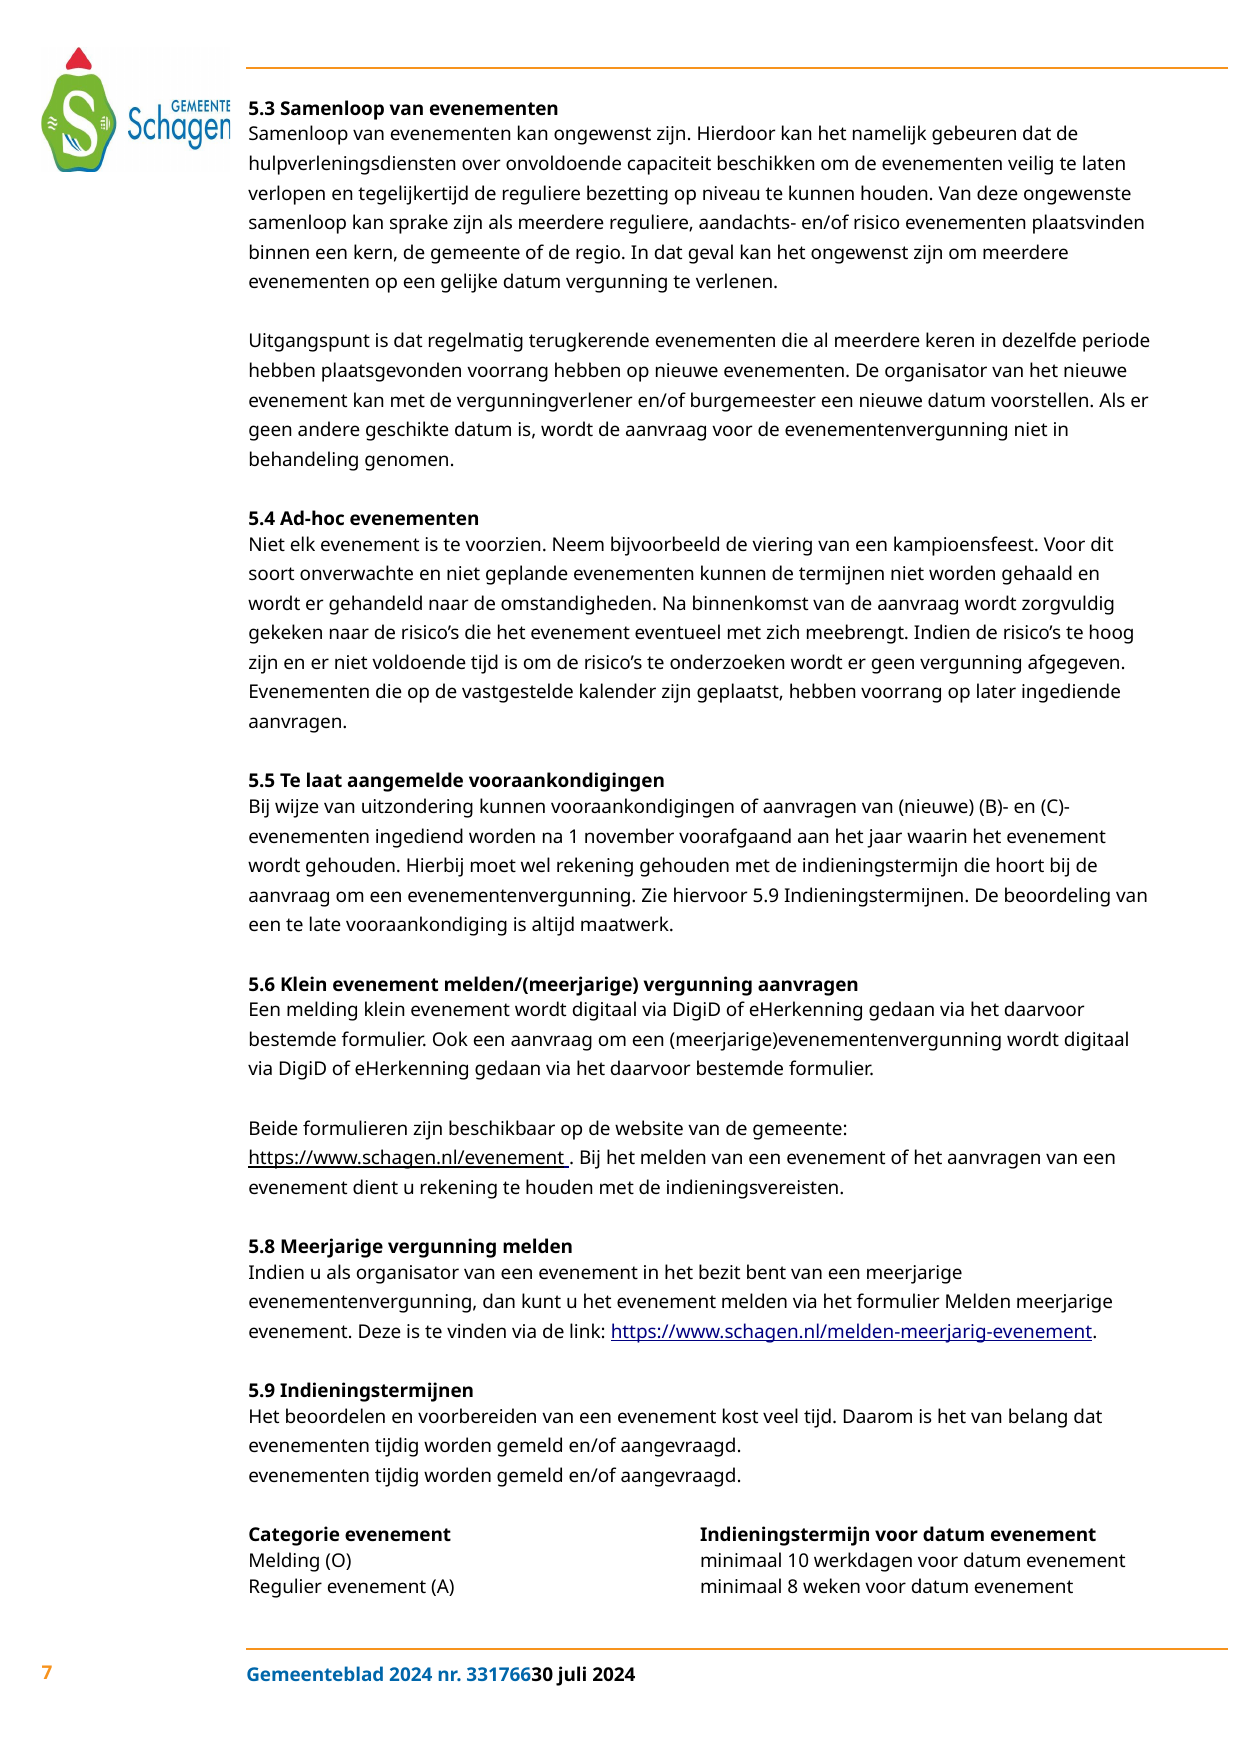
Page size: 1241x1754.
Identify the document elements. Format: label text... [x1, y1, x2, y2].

table_cell minimaal 8 weken voor datum evenement [700, 1573, 1152, 1598]
table_header Indieningstermijn voor datum evenement [700, 1521, 1152, 1547]
text Een melding klein evenement wordt digitaal via DigiD of eHerkenning gedaan via het daarvoor bestemde formulier. Ook een aanvraag om een (meerjarige)evenementenvergunning wordt digitaal via DigiD of eHerkenning gedaan via het daarvoor bestemde formulier. [248, 996, 1152, 1081]
text Het beoordelen en voorbereiden van een evenement kost veel tijd. Daarom is het van belang dat evenementen tijdig worden gemeld en/of aangevraagd. [248, 1403, 1152, 1458]
text 5.6 Klein evenement melden/(meerjarige) vergunning aanvragen [248, 971, 1152, 996]
text Uitgangspunt is dat regelmatig terugkerende evenementen die al meerdere keren in dezelfde periode hebben plaatsgevonden voorrang hebben op nieuwe evenementen. De organisator van het nieuwe evenement kan met de vergunningverlener en/of burgemeester een nieuwe datum voorstellen. Als er geen andere geschikte datum is, wordt de aanvraag voor de evenementenvergunning niet in behandeling genomen. [248, 328, 1152, 472]
table_cell minimaal 10 werkdagen voor datum evenement [700, 1547, 1152, 1573]
text https://www.schagen.nl/evenement . Bij het melden van een evenement of het aanvragen van een evenement dient u rekening te houden met de indieningsvereisten. [248, 1144, 1152, 1200]
table_cell Melding (O) [248, 1547, 700, 1573]
text Bij wijze van uitzondering kunnen vooraankondigingen of aanvragen van (nieuwe) (B)- en (C)- evenementen ingediend worden na 1 november voorafgaand aan het jaar waarin het evenement wordt gehouden. Hierbij moet wel rekening gehouden met de indieningstermijn die hoort bij de aanvraag om een evenementenvergunning. Zie hiervoor 5.9 Indieningstermijnen. De beoordeling van een te late vooraankondiging is altijd maatwerk. [248, 793, 1152, 937]
text Indien u als organisator van een evenement in het bezit bent van een meerjarige evenementenvergunning, dan kunt u het evenement melden via het formulier Melden meerjarige evenement. Deze is te vinden via de link: https://www.schagen.nl/melden-meerjarig-evenement. [248, 1259, 1152, 1344]
text 5.8 Meerjarige vergunning melden [248, 1233, 1152, 1259]
text Samenloop van evenementen kan ongewenst zijn. Hierdoor kan het namelijk gebeuren dat de hulpverleningsdiensten over onvoldoende capaciteit beschikken om de evenementen veilig te laten verlopen en tegelijkertijd de reguliere bezetting op niveau te kunnen houden. Van deze ongewenste samenloop kan sprake zijn als meerdere reguliere, aandachts- en/of risico evenementen plaatsvinden binnen een kern, de gemeente of de regio. In dat geval kan het ongewenst zijn om meerdere evenementen op een gelijke datum vergunning te verlenen. [248, 121, 1152, 294]
picture [41, 47, 231, 172]
table_cell Regulier evenement (A) [248, 1573, 700, 1598]
text 5.4 Ad-hoc evenementen [248, 505, 1152, 531]
text Niet elk evenement is te voorzien. Neem bijvoorbeeld de viering van een kampioensfeest. Voor dit soort onverwachte en niet geplande evenementen kunnen de termijnen niet worden gehaald en wordt er gehandeld naar de omstandigheden. Na binnenkomst van de aanvraag wordt zorgvuldig gekeken naar de risico’s die het evenement eventueel met zich meebrengt. Indien de risico’s te hoog zijn en er niet voldoende tijd is om de risico’s te onderzoeken wordt er geen vergunning afgegeven. Evenementen die op de vastgestelde kalender zijn geplaatst, hebben voorrang op later ingediende aanvragen. [248, 531, 1152, 734]
text 5.3 Samenloop van evenementen [248, 95, 1152, 121]
text evenementen tijdig worden gemeld en/of aangevraagd. [248, 1462, 1152, 1488]
text Beide formulieren zijn beschikbaar op de website van de gemeente: [248, 1115, 1152, 1141]
text 5.9 Indieningstermijnen [248, 1377, 1152, 1403]
text 5.5 Te laat aangemelde vooraankondigingen [248, 767, 1152, 793]
table_header Categorie evenement [248, 1521, 700, 1547]
